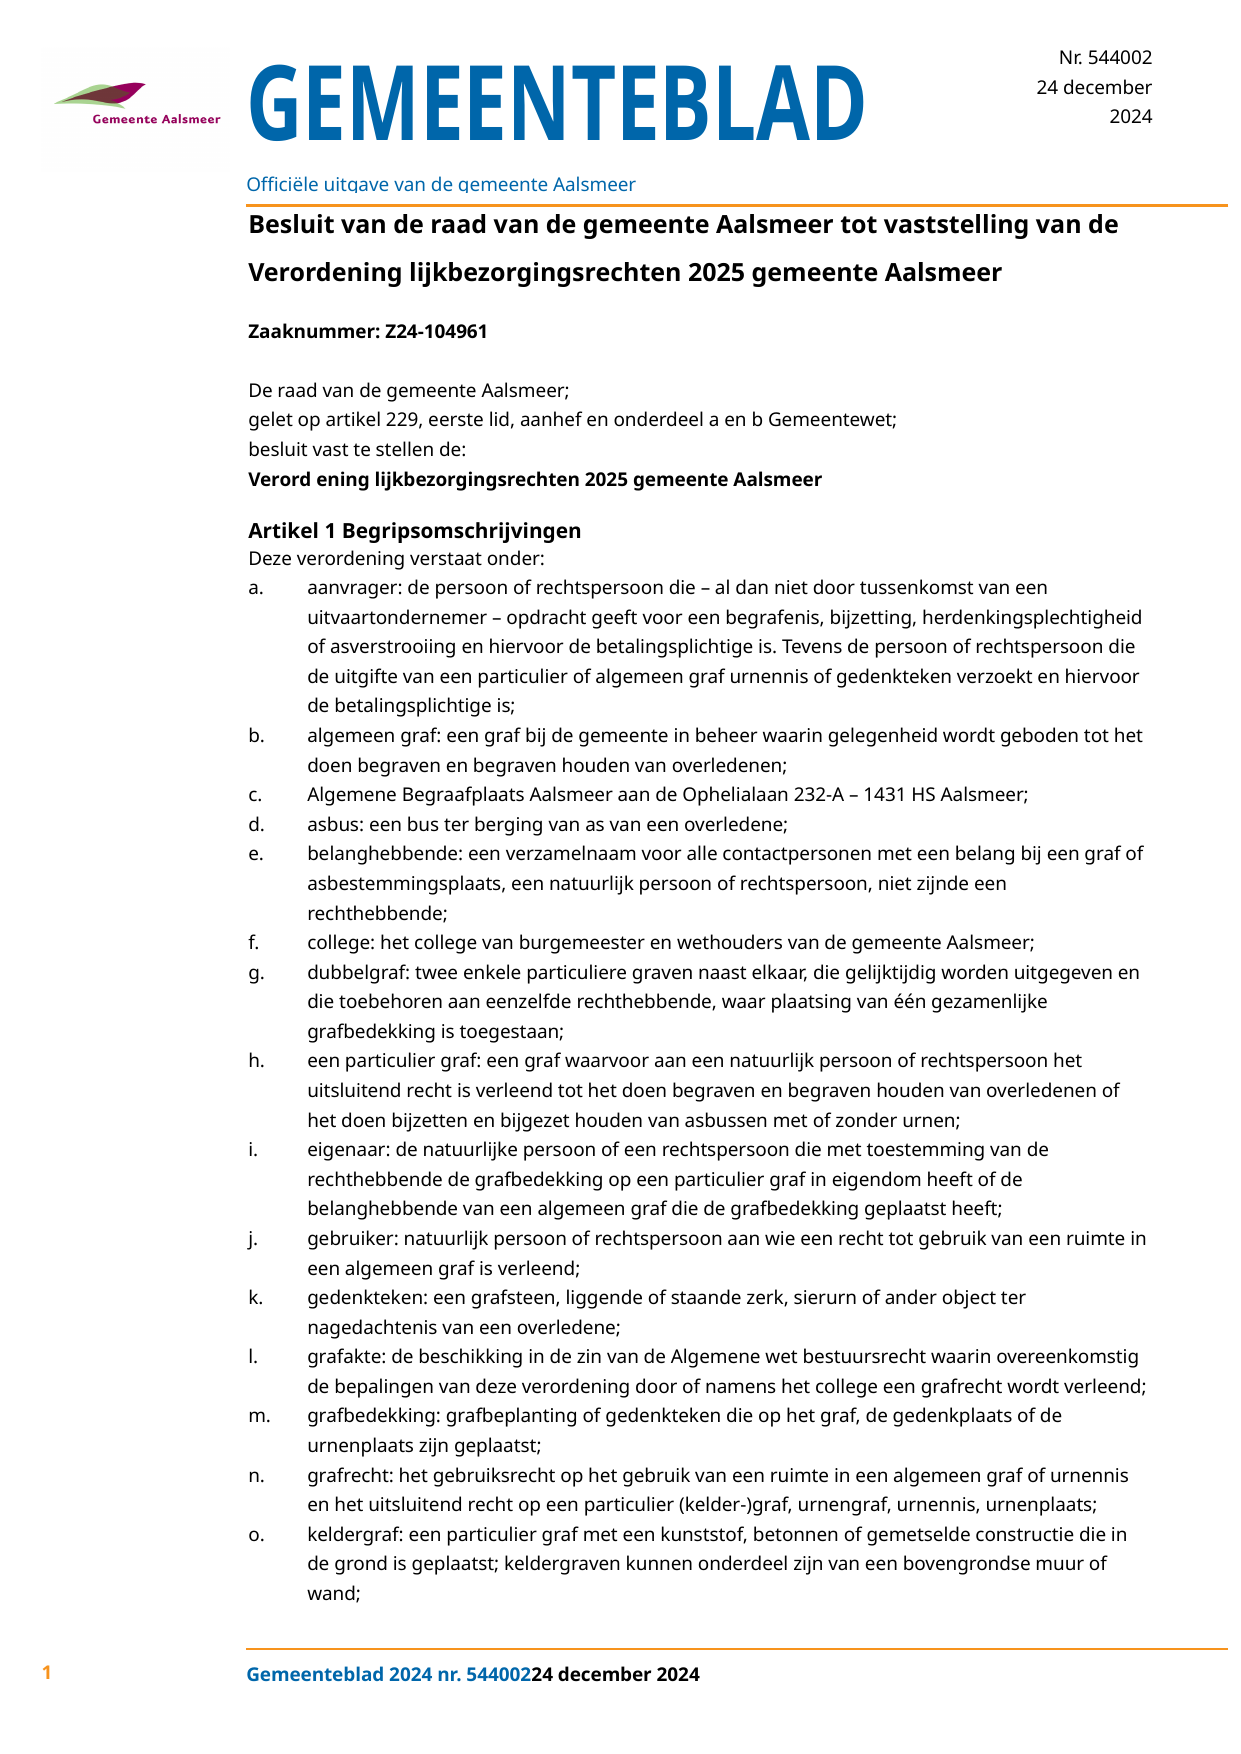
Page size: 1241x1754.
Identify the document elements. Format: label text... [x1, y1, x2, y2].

list eigenaar: de natuurlijke persoon of een rechtspersoon die met toestemming van de rechthebbende de grafbedekking op een particulier graf in eigendom heeft of de belanghebbende van een algemeen graf die de grafbedekking geplaatst heeft; [248, 1136, 1152, 1221]
text Verord ening lijkbezorgingsrechten 2025 gemeente Aalsmeer [248, 466, 1152, 492]
text Zaaknummer: Z24-104961 [248, 318, 1152, 344]
text Besluit van de raad van de gemeente Aalsmeer tot vaststelling van de Verordening lijkbezorgingsrechten 2025 gemeente Aalsmeer [248, 207, 1152, 288]
text Artikel 1 Begripsomschrijvingen [248, 516, 1152, 545]
list grafbedekking: grafbeplanting of gedenkteken die op het graf, de gedenkplaats of de urnenplaats zijn geplaatst; [248, 1403, 1152, 1458]
list college: het college van burgemeester en wethouders van de gemeente Aalsmeer; [248, 929, 1152, 955]
list gedenkteken: een grafsteen, liggende of staande zerk, sierurn of ander object ter nagedachtenis van een overledene; [248, 1284, 1152, 1339]
text Deze verordening verstaat onder: [248, 545, 1152, 570]
list aanvrager: de persoon of rechtspersoon die – al dan niet door tussenkomst van een uitvaartondernemer – opdracht geeft voor een begrafenis, bijzetting, herdenkingsplechtigheid of asverstrooiing en hiervoor de betalingsplichtige is. Tevens de persoon of rechtspersoon die de uitgifte van een particulier of algemeen graf urnennis of gedenkteken verzoekt en hiervoor de betalingsplichtige is; [248, 574, 1152, 718]
list algemeen graf: een graf bij de gemeente in beheer waarin gelegenheid wordt geboden tot het doen begraven en begraven houden van overledenen; [248, 722, 1152, 777]
list gebruiker: natuurlijk persoon of rechtspersoon aan wie een recht tot gebruik van een ruimte in een algemeen graf is verleend; [248, 1225, 1152, 1280]
list keldergraf: een particulier graf met een kunststof, betonnen of gemetselde constructie die in de grond is geplaatst; keldergraven kunnen onderdeel zijn van een bovengrondse muur of wand; [248, 1521, 1152, 1606]
list een particulier graf: een graf waarvoor aan een natuurlijk persoon of rechtspersoon het uitsluitend recht is verleend tot het doen begraven en begraven houden van overledenen of het doen bijzetten en bijgezet houden van asbussen met of zonder urnen; [248, 1048, 1152, 1132]
list belanghebbende: een verzamelnaam voor alle contactpersonen met een belang bij een graf of asbestemmingsplaats, een natuurlijk persoon of rechtspersoon, niet zijnde een rechthebbende; [248, 841, 1152, 925]
text De raad van de gemeente Aalsmeer; [248, 377, 1152, 403]
text besluit vast te stellen de: [248, 436, 1152, 462]
picture [41, 47, 231, 172]
list dubbelgraf: twee enkele particuliere graven naast elkaar, die gelijktijdig worden uitgegeven en die toebehoren aan eenzelfde rechthebbende, waar plaatsing van één gezamenlijke grafbedekking is toegestaan; [248, 959, 1152, 1044]
list grafrecht: het gebruiksrecht op het gebruik van een ruimte in een algemeen graf of urnennis en het uitsluitend recht op een particulier (kelder-)graf, urnengraf, urnennis, urnenplaats; [248, 1462, 1152, 1517]
list Algemene Begraafplaats Aalsmeer aan de Ophelialaan 232-A – 1431 HS Aalsmeer; [248, 781, 1152, 807]
list asbus: een bus ter berging van as van een overledene; [248, 811, 1152, 837]
text gelet op artikel 229, eerste lid, aanhef en onderdeel a en b Gemeentewet; [248, 407, 1152, 432]
list grafakte: de beschikking in de zin van de Algemene wet bestuursrecht waarin overeenkomstig de bepalingen van deze verordening door of namens het college een grafrecht wordt verleend; [248, 1343, 1152, 1399]
